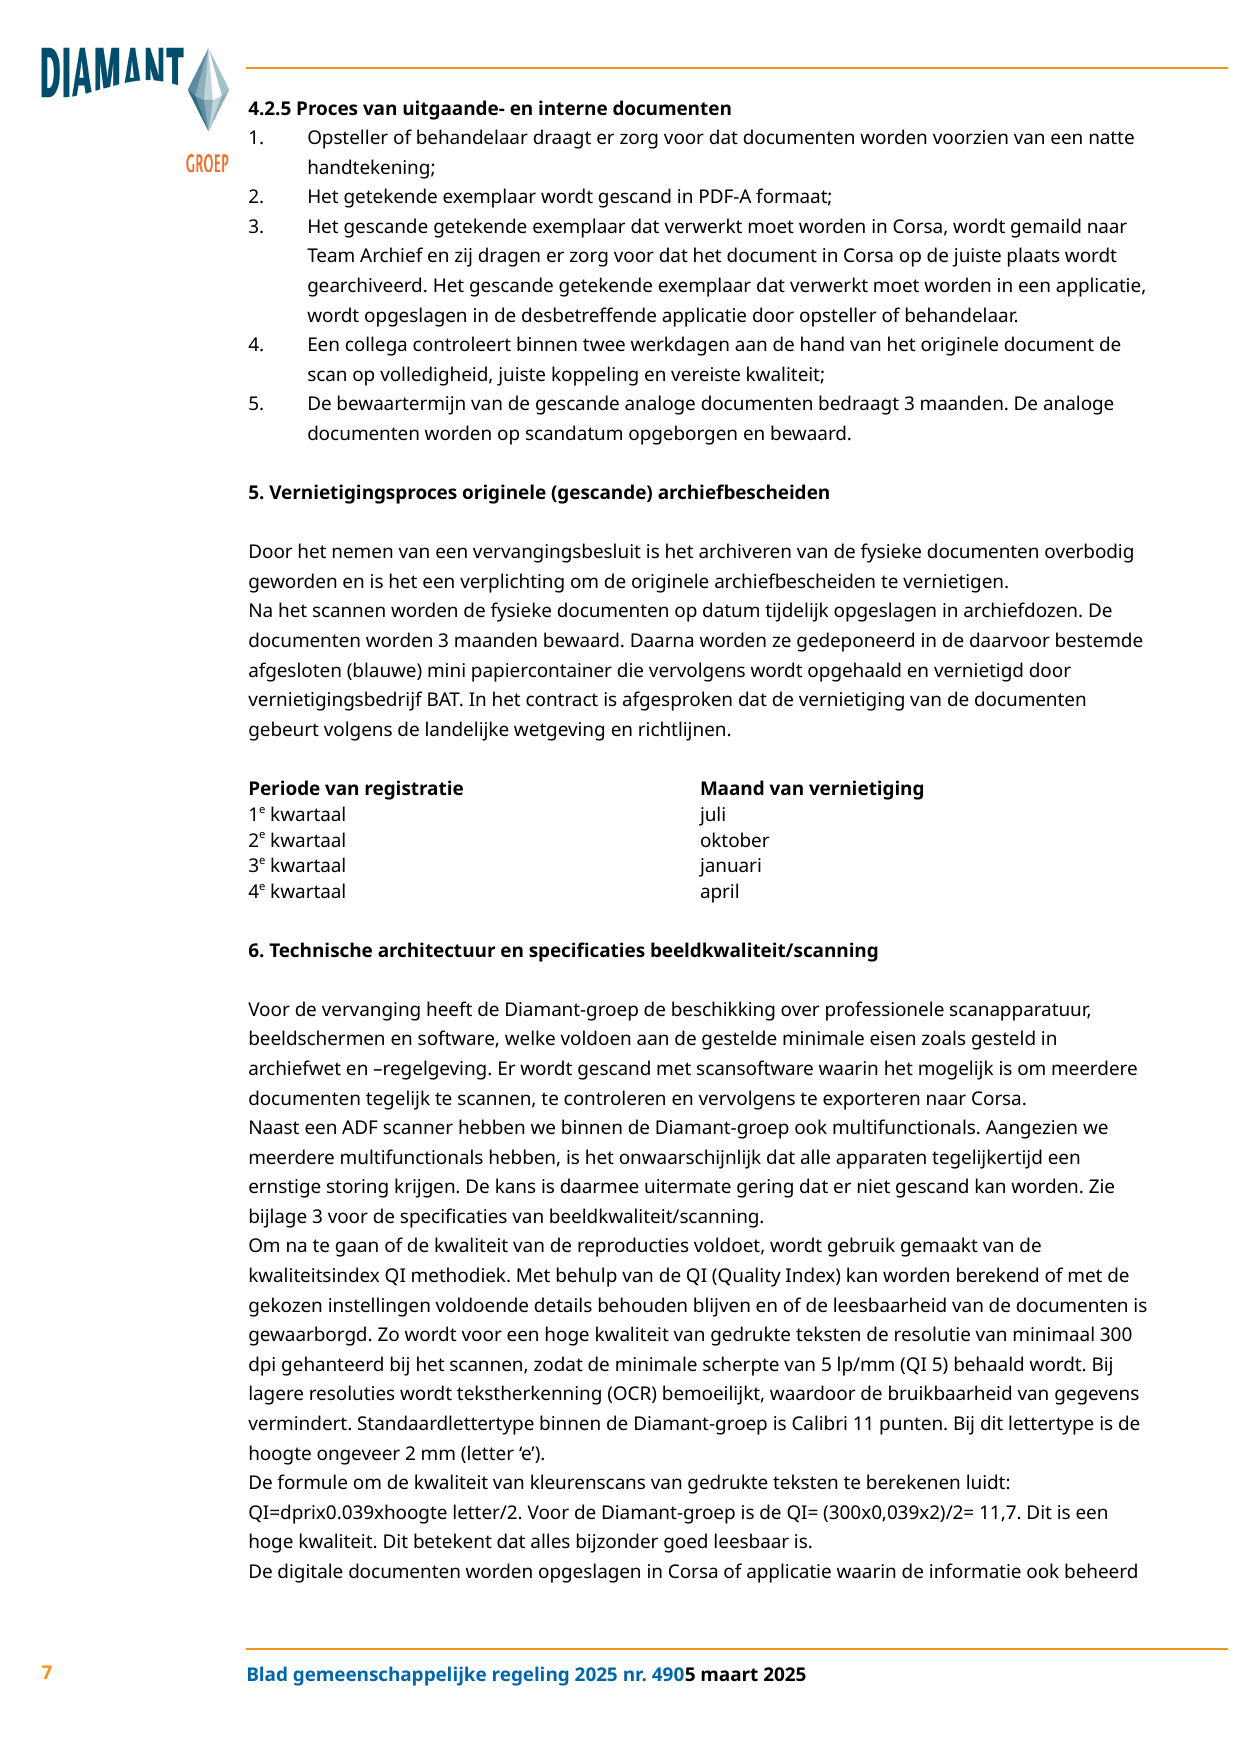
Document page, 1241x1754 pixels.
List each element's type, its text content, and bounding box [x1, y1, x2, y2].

picture [104, 47, 111, 71]
text 5. Vernietigingsproces originele (gescande) archiefbescheiden [248, 479, 1152, 505]
table_cell april [700, 878, 1152, 904]
table_header Maand van vernietiging [700, 775, 1152, 801]
table_cell 2e kwartaal [248, 827, 700, 852]
text De formule om de kwaliteit van kleurenscans van gedrukte teksten te berekenen luidt: QI=dprix0.039xhoogte letter/2. Voor de Diamant-groep is de QI= (300x0,039x2)/2= 11,7. Dit is een hoge kwaliteit. Dit betekent dat alles bijzonder goed leesbaar is. [248, 1469, 1152, 1554]
table_cell 3e kwartaal [248, 853, 700, 878]
text Voor de vervanging heeft de Diamant-groep de beschikking over professionele scanapparatuur, beeldschermen en software, welke voldoen aan de gestelde minimale eisen zoals gesteld in archiefwet en –regelgeving. Er wordt gescand met scansoftware waarin het mogelijk is om meerdere documenten tegelijk te scannen, te controleren en vervolgens te exporteren naar Corsa. [248, 996, 1152, 1110]
picture [41, 47, 231, 172]
table_cell januari [700, 853, 1152, 878]
picture [48, 58, 53, 87]
text De digitale documenten worden opgeslagen in Corsa of applicatie waarin de informatie ook beheerd [248, 1558, 1152, 1584]
table_header Periode van registratie [248, 775, 700, 801]
text Na het scannen worden de fysieke documenten op datum tijdelijk opgeslagen in archiefdozen. De documenten worden 3 maanden bewaard. Daarna worden ze gedeponeerd in de daarvoor bestemde afgesloten (blauwe) mini papiercontainer die vervolgens wordt opgehaald en vernietigd door vernietigingsbedrijf BAT. In het contract is afgesproken dat de vernietiging van de documenten gebeurt volgens de landelijke wetgeving en richtlijnen. [248, 598, 1152, 742]
list Het gescande getekende exemplaar dat verwerkt moet worden in Corsa, wordt gemaild naar Team Archief en zij dragen er zorg voor dat het document in Corsa op de juiste plaats wordt gearchiveerd. Het gescande getekende exemplaar dat verwerkt moet worden in een applicatie, wordt opgeslagen in de desbetreffende applicatie door opsteller of behandelaar. [248, 213, 1152, 328]
text Naast een ADF scanner hebben we binnen de Diamant-groep ook multifunctionals. Aangezien we meerdere multifunctionals hebben, is het onwaarschijnlijk dat alle apparaten tegelijkertijd een ernstige storing krijgen. De kans is daarmee uitermate gering dat er niet gescand kan worden. Zie bijlage 3 voor de specificaties van beeldkwaliteit/scanning. [248, 1114, 1152, 1229]
table_cell 1e kwartaal [248, 801, 700, 827]
text Door het nemen van een vervangingsbesluit is het archiveren van de fysieke documenten overbodig geworden en is het een verplichting om de originele archiefbescheiden te vernietigen. [248, 538, 1152, 594]
list Een collega controleert binnen twee werkdagen aan de hand van het originele document de scan op volledigheid, juiste koppeling en vereiste kwaliteit; [248, 331, 1152, 387]
list Het getekende exemplaar wordt gescand in PDF-A formaat; [248, 183, 1152, 209]
picture [151, 47, 158, 69]
list Opsteller of behandelaar draagt er zorg voor dat documenten worden voorzien van een natte handtekening; [248, 124, 1152, 180]
text Om na te gaan of de kwaliteit van de reproducties voldoet, wordt gebruik gemaakt van de kwaliteitsindex QI methodiek. Met behulp van de QI (Quality Index) kan worden berekend of met de gekozen instellingen voldoende details behouden blijven en of de leesbaarheid van de documenten is gewaarborgd. Zo wordt voor een hoge kwaliteit van gedrukte teksten de resolutie van minimaal 300 dpi gehanteerd bij het scannen, zodat de minimale scherpte van 5 lp/mm (QI 5) behaald wordt. Bij lagere resoluties wordt tekstherkenning (OCR) bemoeilijkt, waardoor de bruikbaarheid van gegevens vermindert. Standaardlettertype binnen de Diamant-groep is Calibri 11 punten. Bij dit lettertype is de hoogte ongeveer 2 mm (letter ‘e’). [248, 1233, 1152, 1465]
table_cell oktober [700, 827, 1152, 852]
table_cell juli [700, 801, 1152, 827]
table_cell 4e kwartaal [248, 878, 700, 904]
text 4.2.5 Proces van uitgaande- en interne documenten [248, 95, 1152, 121]
text 6. Technische architectuur en specificaties beeldkwaliteit/scanning [248, 937, 1152, 962]
list De bewaartermijn van de gescande analoge documenten bedraagt 3 maanden. De analoge documenten worden op scandatum opgeborgen en bewaard. [248, 391, 1152, 446]
